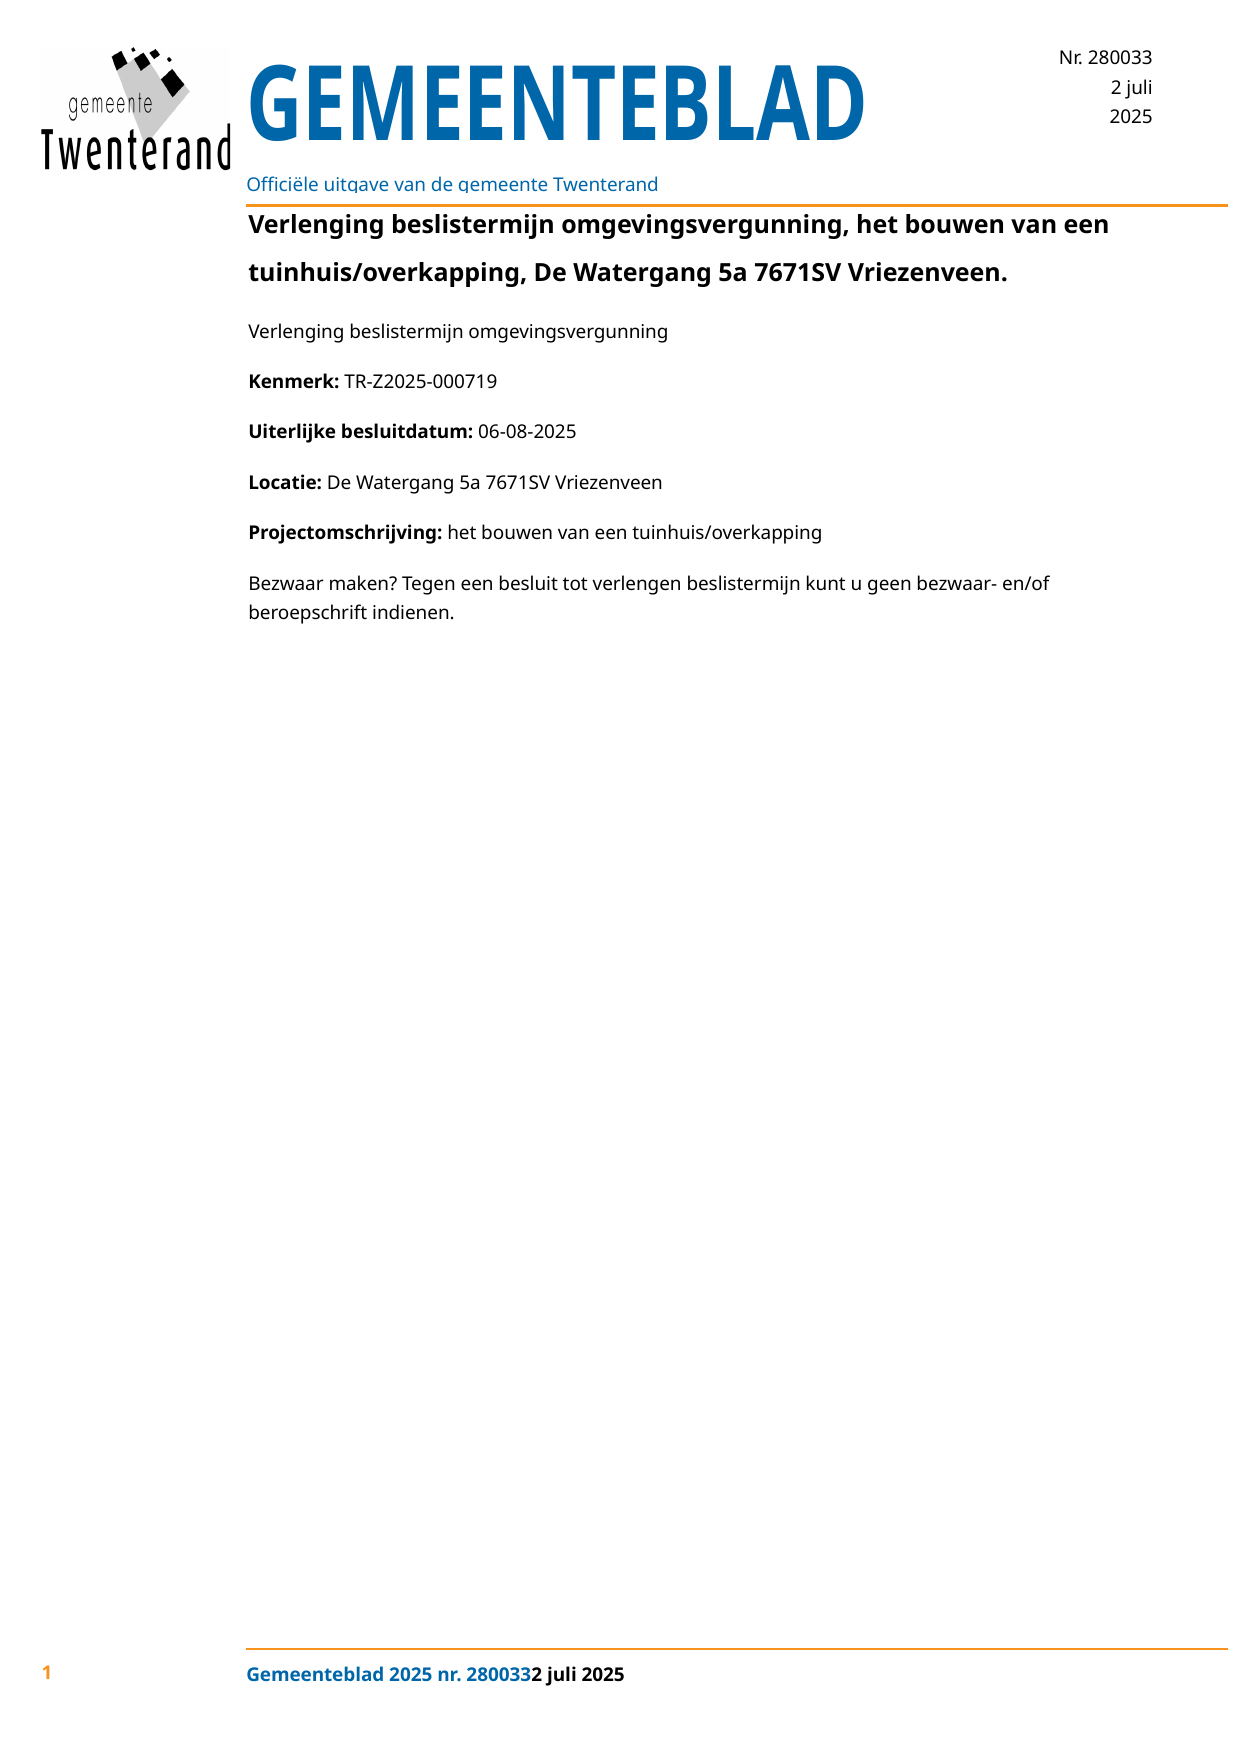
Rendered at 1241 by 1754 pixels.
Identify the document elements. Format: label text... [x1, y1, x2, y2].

picture [41, 47, 231, 172]
text Locatie: De Watergang 5a 7671SV Vriezenveen [248, 469, 1152, 495]
text Verlenging beslistermijn omgevingsvergunning, het bouwen van een tuinhuis/overkapping, De Watergang 5a 7671SV Vriezenveen. [248, 207, 1152, 288]
text Projectomschrijving: het bouwen van een tuinhuis/overkapping [248, 519, 1152, 545]
text Verlenging beslistermijn omgevingsvergunning [248, 318, 1152, 344]
text Bezwaar maken? Tegen een besluit tot verlengen beslistermijn kunt u geen bezwaar- en/of beroepschrift indienen. [248, 570, 1152, 625]
text Uiterlijke besluitdatum: 06-08-2025 [248, 419, 1152, 444]
text Kenmerk: TR-Z2025-000719 [248, 368, 1152, 394]
